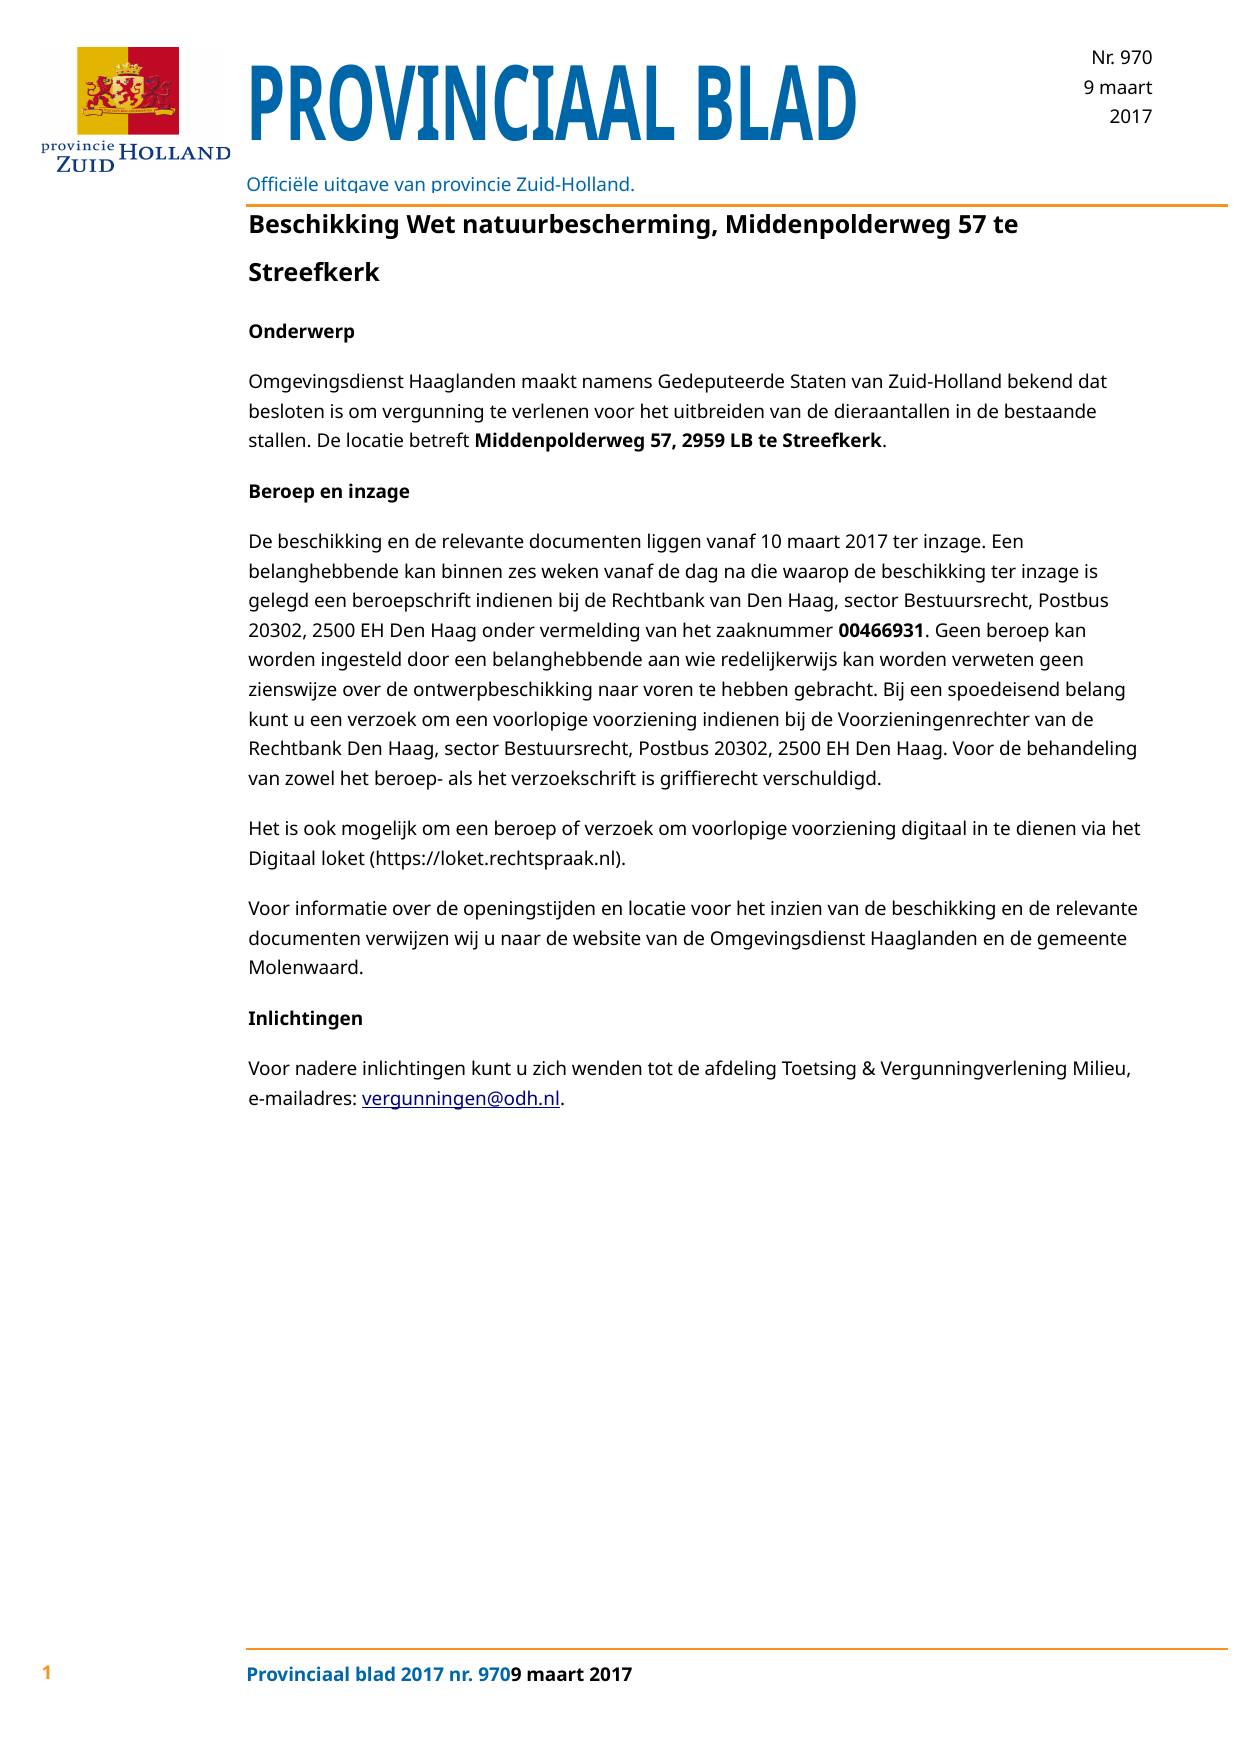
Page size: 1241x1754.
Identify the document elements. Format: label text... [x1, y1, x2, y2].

text De beschikking en de relevante documenten liggen vanaf 10 maart 2017 ter inzage. Een belanghebbende kan binnen zes weken vanaf de dag na die waarop de beschikking ter inzage is gelegd een beroepschrift indienen bij de Rechtbank van Den Haag, sector Bestuursrecht, Postbus 20302, 2500 EH Den Haag onder vermelding van het zaaknummer 00466931. Geen beroep kan worden ingesteld door een belanghebbende aan wie redelijkerwijs kan worden verweten geen zienswijze over de ontwerpbeschikking naar voren te hebben gebracht. Bij een spoedeisend belang kunt u een verzoek om een voorlopige voorziening indienen bij de Voorzieningenrechter van de Rechtbank Den Haag, sector Bestuursrecht, Postbus 20302, 2500 EH Den Haag. Voor de behandeling van zowel het beroep- als het verzoekschrift is griffierecht verschuldigd. [248, 528, 1152, 791]
text Inlichtingen [248, 1005, 1152, 1031]
picture [41, 47, 231, 172]
text Beroep en inzage [248, 478, 1152, 504]
text Voor informatie over de openingstijden en locatie voor het inzien van de beschikking en de relevante documenten verwijzen wij u naar de website van de Omgevingsdienst Haaglanden en de gemeente Molenwaard. [248, 895, 1152, 980]
text Onderwerp [248, 318, 1152, 344]
text Beschikking Wet natuurbescherming, Middenpolderweg 57 te Streefkerk [248, 207, 1152, 288]
text Omgevingsdienst Haaglanden maakt namens Gedeputeerde Staten van Zuid-Holland bekend dat besloten is om vergunning te verlenen voor het uitbreiden van de dieraantallen in de bestaande stallen. De locatie betreft Middenpolderweg 57, 2959 LB te Streefkerk. [248, 368, 1152, 453]
text Het is ook mogelijk om een beroep of verzoek om voorlopige voorziening digitaal in te dienen via het Digitaal loket (https://loket.rechtspraak.nl). [248, 815, 1152, 871]
text Voor nadere inlichtingen kunt u zich wenden tot de afdeling Toetsing & Vergunningverlening Milieu, e-mailadres: vergunningen@odh.nl. [248, 1055, 1152, 1111]
